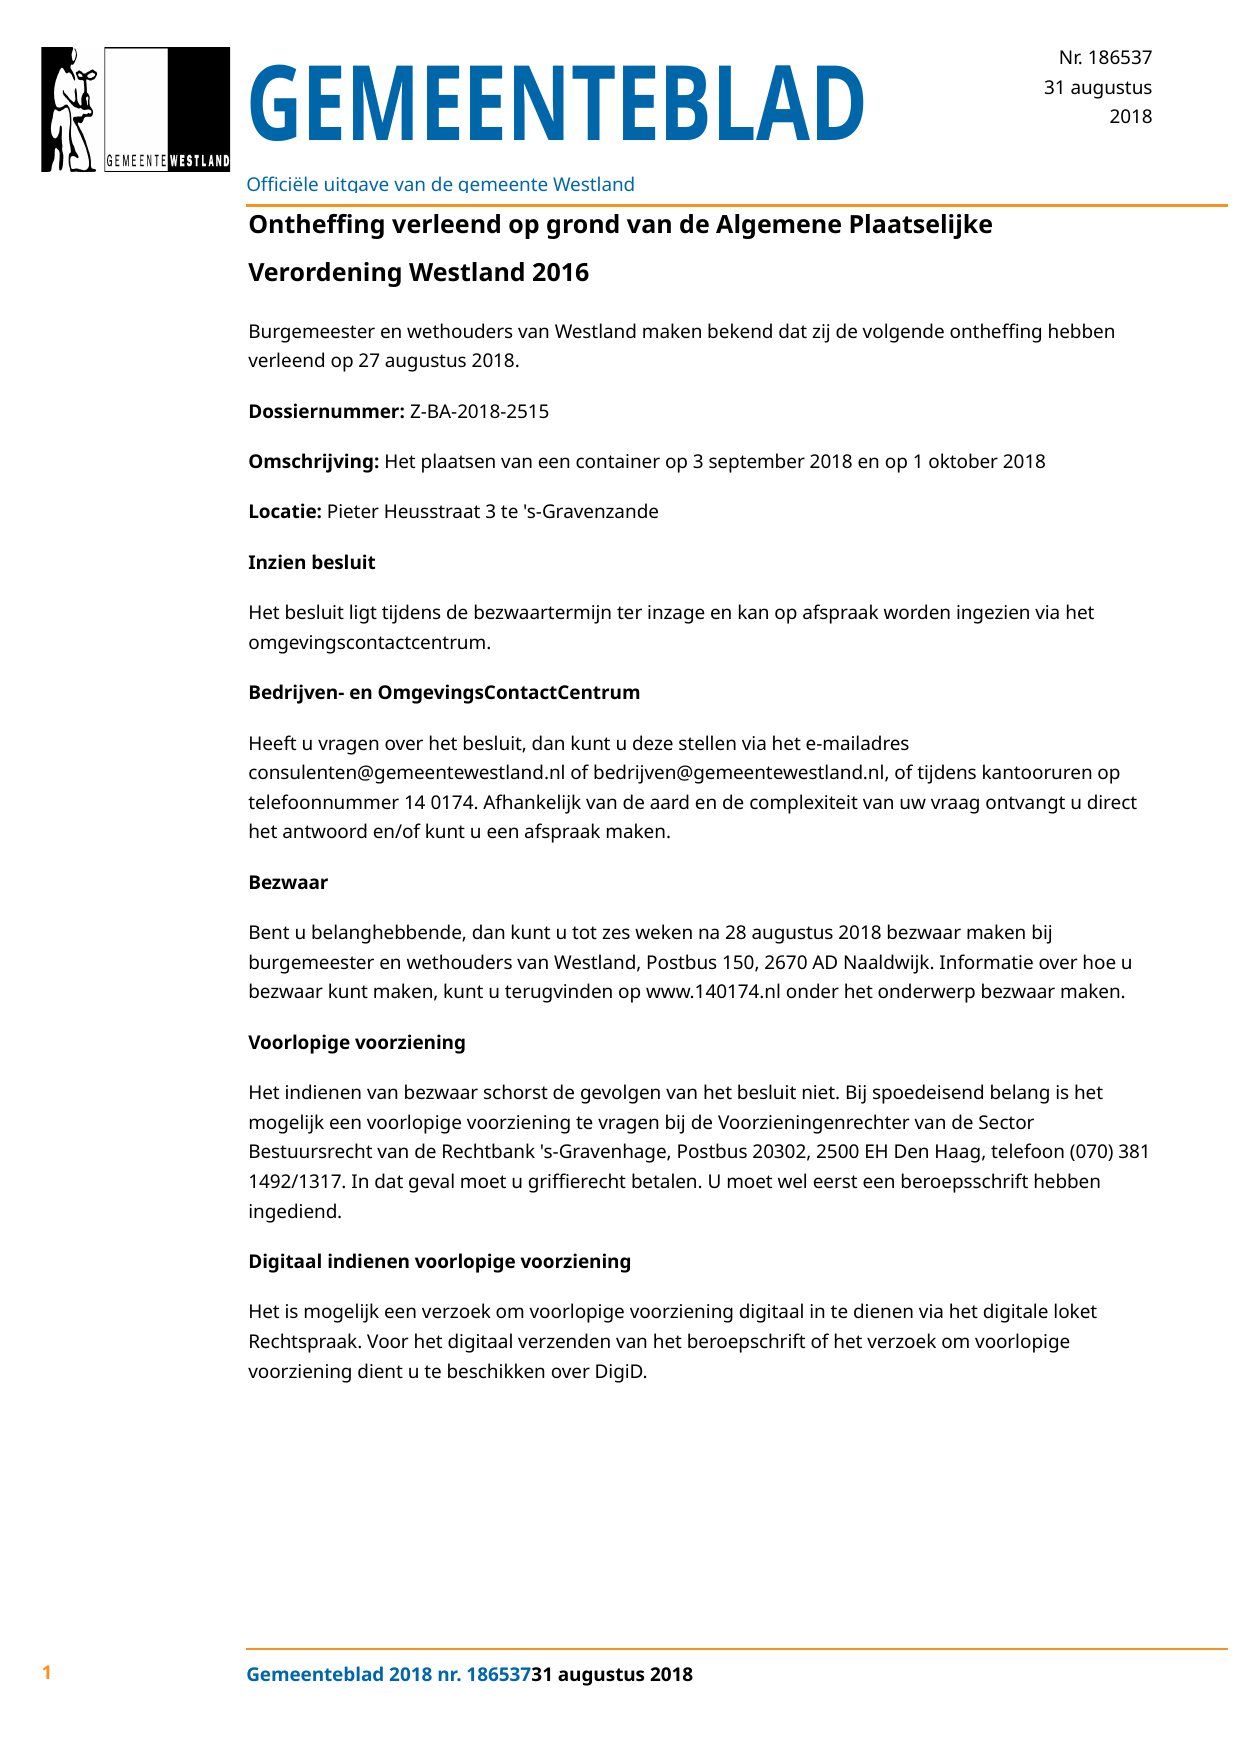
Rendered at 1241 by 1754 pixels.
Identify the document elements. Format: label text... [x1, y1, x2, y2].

text Ontheffing verleend op grond van de Algemene Plaatselijke Verordening Westland 2016 [248, 207, 1152, 288]
text Heeft u vragen over het besluit, dan kunt u deze stellen via het e-mailadres consulenten@gemeentewestland.nl of bedrijven@gemeentewestland.nl, of tijdens kantooruren op telefoonnummer 14 0174. Afhankelijk van de aard en de complexiteit van uw vraag ontvangt u direct het antwoord en/of kunt u een afspraak maken. [248, 730, 1152, 844]
text Inzien besluit [248, 549, 1152, 575]
text Locatie: Pieter Heusstraat 3 te 's-Gravenzande [248, 499, 1152, 524]
text Burgemeester en wethouders van Westland maken bekend dat zij de volgende ontheffing hebben verleend op 27 augustus 2018. [248, 318, 1152, 373]
text Het is mogelijk een verzoek om voorlopige voorziening digitaal in te dienen via het digitale loket Rechtspraak. Voor het digitaal verzenden van het beroepschrift of het verzoek om voorlopige voorziening dient u te beschikken over DigiD. [248, 1299, 1152, 1384]
text Het besluit ligt tijdens de bezwaartermijn ter inzage en kan op afspraak worden ingezien via het omgevingscontactcentrum. [248, 599, 1152, 655]
text Bedrijven- en OmgevingsContactCentrum [248, 679, 1152, 705]
picture [41, 47, 231, 172]
text Het indienen van bezwaar schorst de gevolgen van het besluit niet. Bij spoedeisend belang is het mogelijk een voorlopige voorziening te vragen bij de Voorzieningenrechter van de Sector Bestuursrecht van de Rechtbank 's-Gravenhage, Postbus 20302, 2500 EH Den Haag, telefoon (070) 381 1492/1317. In dat geval moet u griffierecht betalen. U moet wel eerst een beroepsschrift hebben ingediend. [248, 1079, 1152, 1224]
text Voorlopige voorziening [248, 1029, 1152, 1055]
text Omschrijving: Het plaatsen van een container op 3 september 2018 en op 1 oktober 2018 [248, 448, 1152, 474]
text Digitaal indienen voorlopige voorziening [248, 1248, 1152, 1274]
text Dossiernummer: Z-BA-2018-2515 [248, 398, 1152, 424]
text Bent u belanghebbende, dan kunt u tot zes weken na 28 augustus 2018 bezwaar maken bij burgemeester en wethouders van Westland, Postbus 150, 2670 AD Naaldwijk. Informatie over hoe u bezwaar kunt maken, kunt u terugvinden op www.140174.nl onder het onderwerp bezwaar maken. [248, 919, 1152, 1004]
text Bezwaar [248, 869, 1152, 895]
